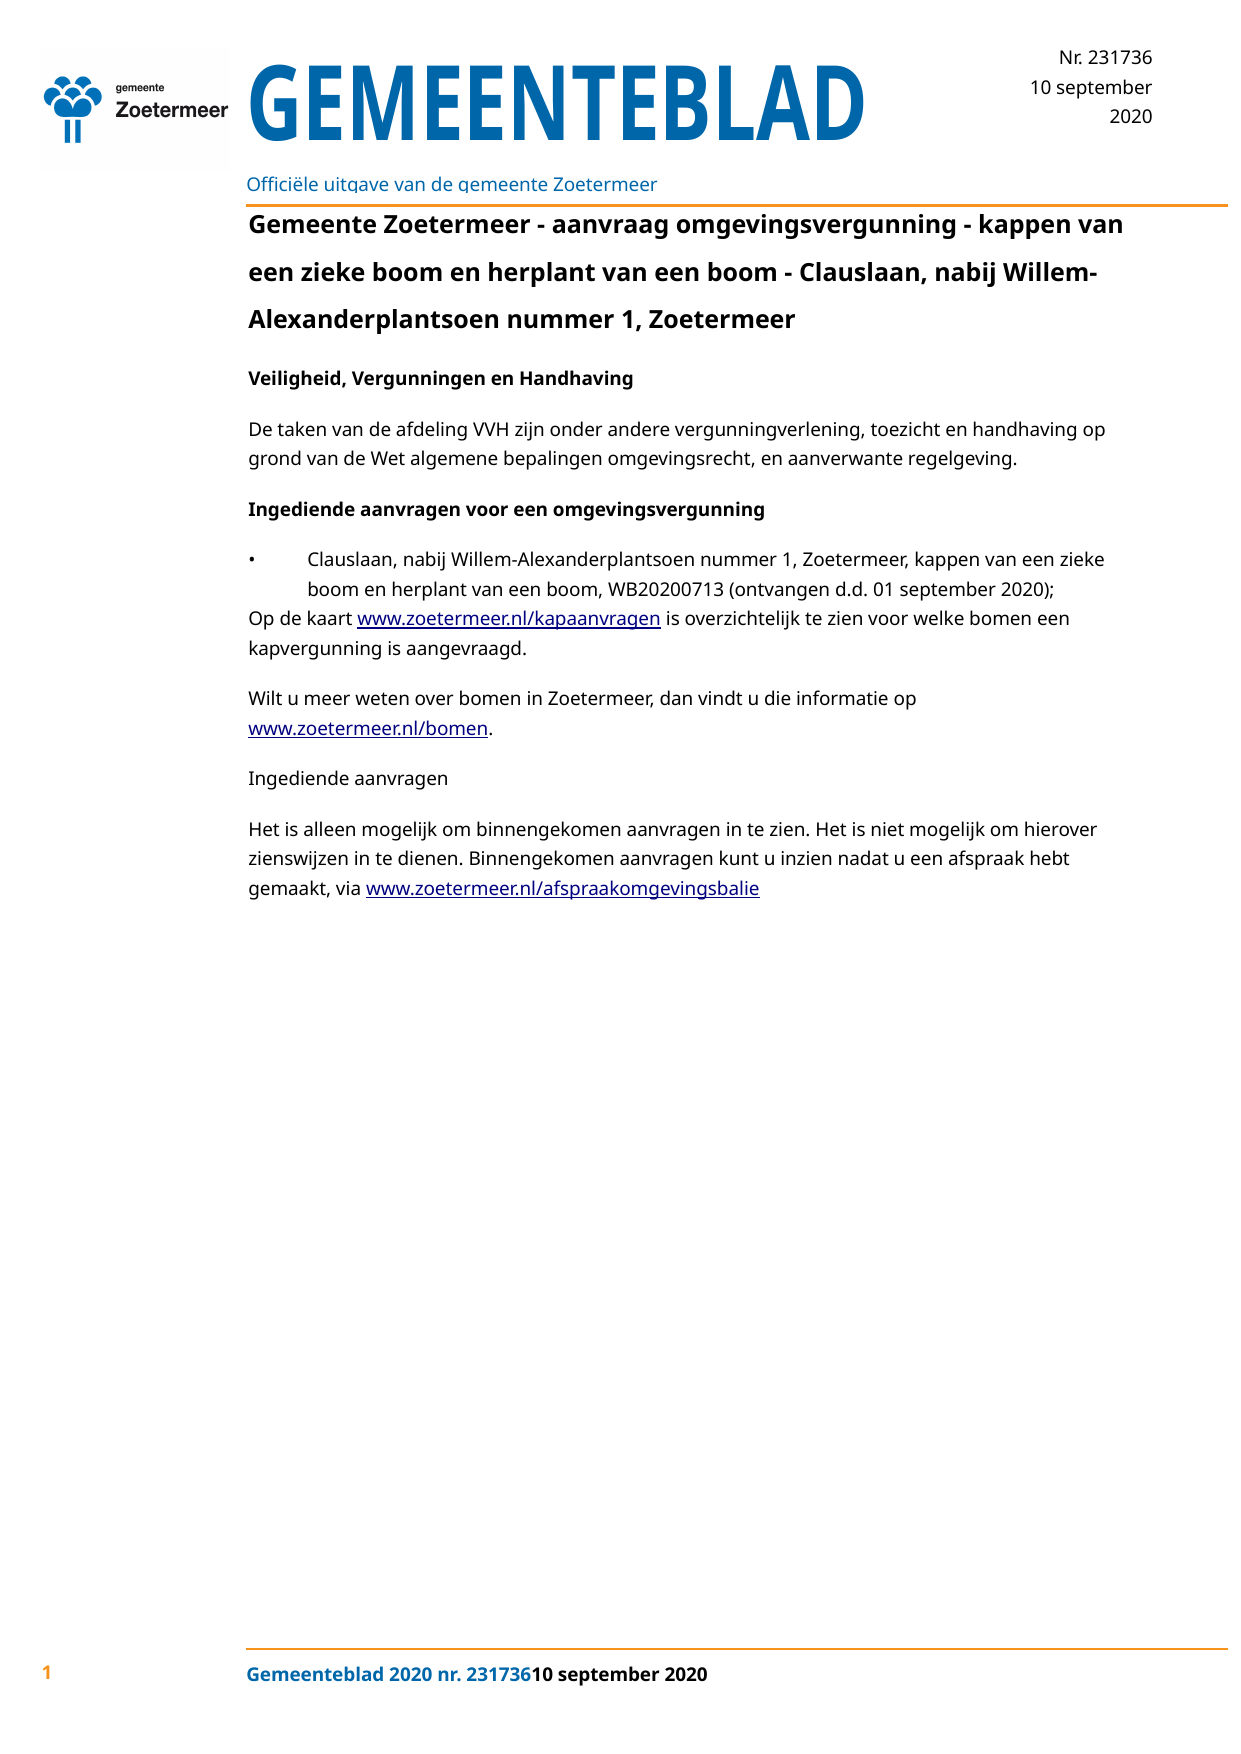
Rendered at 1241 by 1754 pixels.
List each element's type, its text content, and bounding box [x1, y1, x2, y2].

text Op de kaart www.zoetermeer.nl/kapaanvragen is overzichtelijk te zien voor welke bomen een kapvergunning is aangevraagd. [248, 606, 1152, 661]
text Ingediende aanvragen voor een omgevingsvergunning [248, 496, 1152, 522]
text Het is alleen mogelijk om binnengekomen aanvragen in te zien. Het is niet mogelijk om hierover zienswijzen in te dienen. Binnengekomen aanvragen kunt u inzien nadat u een afspraak hebt gemaakt, via www.zoetermeer.nl/afspraakomgevingsbalie [248, 816, 1152, 901]
picture [41, 47, 231, 172]
text Gemeente Zoetermeer - aanvraag omgevingsvergunning - kappen van een zieke boom en herplant van een boom - Clauslaan, nabij Willem-Alexanderplantsoen nummer 1, Zoetermeer [248, 207, 1152, 336]
text Wilt u meer weten over bomen in Zoetermeer, dan vindt u die informatie op www.zoetermeer.nl/bomen. [248, 686, 1152, 741]
text Ingediende aanvragen [248, 766, 1152, 791]
list Clauslaan, nabij Willem-Alexanderplantsoen nummer 1, Zoetermeer, kappen van een zieke boom en herplant van een boom, WB20200713 (ontvangen d.d. 01 september 2020); [248, 546, 1152, 602]
text Veiligheid, Vergunningen en Handhaving [248, 366, 1152, 391]
text De taken van de afdeling VVH zijn onder andere vergunningverlening, toezicht en handhaving op grond van de Wet algemene bepalingen omgevingsrecht, en aanverwante regelgeving. [248, 416, 1152, 471]
